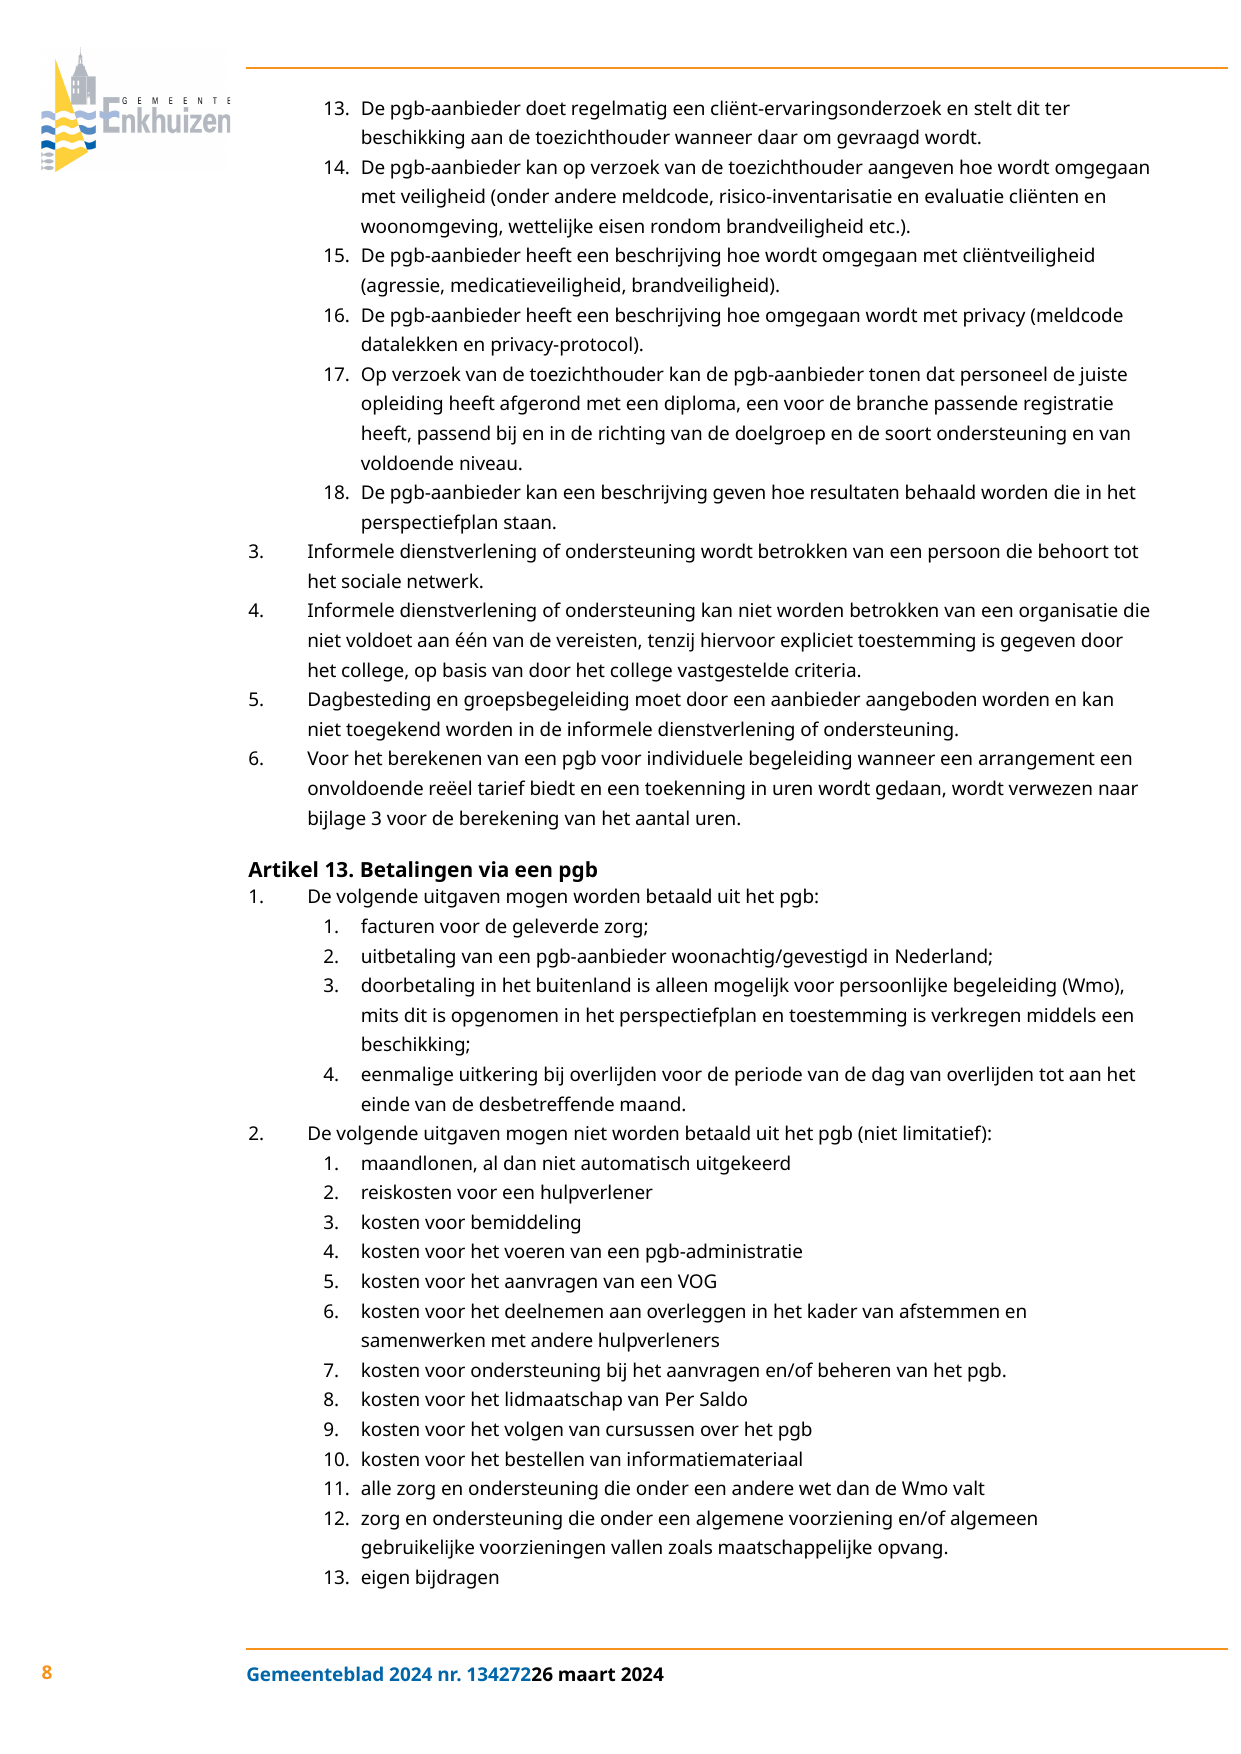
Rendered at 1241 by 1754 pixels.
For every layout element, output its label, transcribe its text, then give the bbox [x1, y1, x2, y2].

list kosten voor het lidmaatschap van Per Saldo [323, 1387, 1152, 1412]
list De pgb-aanbieder kan op verzoek van de toezichthouder aangeven hoe wordt omgegaan met veiligheid (onder andere meldcode, risico-inventarisatie en evaluatie cliënten en woonomgeving, wettelijke eisen rondom brandveiligheid etc.). [323, 154, 1152, 239]
list eenmalige uitkering bij overlijden voor de periode van de dag van overlijden tot aan het einde van de desbetreffende maand. [323, 1061, 1152, 1116]
list maandlonen, al dan niet automatisch uitgekeerd [323, 1150, 1152, 1176]
list zorg en ondersteuning die onder een algemene voorziening en/of algemeen gebruikelijke voorzieningen vallen zoals maatschappelijke opvang. [323, 1505, 1152, 1560]
list De pgb-aanbieder heeft een beschrijving hoe wordt omgegaan met cliëntveiligheid (agressie, medicatieveiligheid, brandveiligheid). [323, 243, 1152, 298]
list kosten voor het bestellen van informatiemateriaal [323, 1446, 1152, 1471]
list De pgb-aanbieder kan een beschrijving geven hoe resultaten behaald worden die in het perspectiefplan staan. [323, 479, 1152, 535]
list kosten voor bemiddeling [323, 1209, 1152, 1235]
text Artikel 13. Betalingen via een pgb [248, 855, 1152, 884]
list kosten voor het deelnemen aan overleggen in het kader van afstemmen en samenwerken met andere hulpverleners [323, 1298, 1152, 1353]
list eigen bijdragen [323, 1564, 1152, 1590]
list alle zorg en ondersteuning die onder een andere wet dan de Wmo valt [323, 1475, 1152, 1501]
list facturen voor de geleverde zorg; [323, 913, 1152, 939]
list Dagbesteding en groepsbegeleiding moet door een aanbieder aangeboden worden en kan niet toegekend worden in de informele dienstverlening of ondersteuning. [248, 686, 1152, 742]
list Op verzoek van de toezichthouder kan de pgb-aanbieder tonen dat personeel de juiste opleiding heeft afgerond met een diploma, een voor de branche passende registratie heeft, passend bij en in de richting van de doelgroep en de soort ondersteuning en van voldoende niveau. [323, 361, 1152, 476]
list Informele dienstverlening of ondersteuning kan niet worden betrokken van een organisatie die niet voldoet aan één van de vereisten, tenzij hiervoor expliciet toestemming is gegeven door het college, op basis van door het college vastgestelde criteria. [248, 598, 1152, 683]
list kosten voor ondersteuning bij het aanvragen en/of beheren van het pgb. [323, 1357, 1152, 1383]
list uitbetaling van een pgb-aanbieder woonachtig/gevestigd in Nederland; [323, 943, 1152, 968]
list kosten voor het aanvragen van een VOG [323, 1268, 1152, 1294]
list De pgb-aanbieder doet regelmatig een cliënt-ervaringsonderzoek en stelt dit ter beschikking aan de toezichthouder wanneer daar om gevraagd wordt. [323, 95, 1152, 150]
list Informele dienstverlening of ondersteuning wordt betrokken van een persoon die behoort tot het sociale netwerk. [248, 538, 1152, 594]
picture [41, 47, 231, 172]
list Voor het berekenen van een pgb voor individuele begeleiding wanneer een arrangement een onvoldoende reëel tarief biedt en een toekenning in uren wordt gedaan, wordt verwezen naar bijlage 3 voor de berekening van het aantal uren. [248, 746, 1152, 831]
list kosten voor het voeren van een pgb-administratie [323, 1239, 1152, 1264]
list De volgende uitgaven mogen worden betaald uit het pgb: [248, 884, 1152, 909]
list De volgende uitgaven mogen niet worden betaald uit het pgb (niet limitatief): [248, 1120, 1152, 1146]
list kosten voor het volgen van cursussen over het pgb [323, 1416, 1152, 1442]
list doorbetaling in het buitenland is alleen mogelijk voor persoonlijke begeleiding (Wmo), mits dit is opgenomen in het perspectiefplan en toestemming is verkregen middels een beschikking; [323, 972, 1152, 1057]
list reiskosten voor een hulpverlener [323, 1179, 1152, 1205]
list De pgb-aanbieder heeft een beschrijving hoe omgegaan wordt met privacy (meldcode datalekken en privacy-protocol). [323, 302, 1152, 357]
